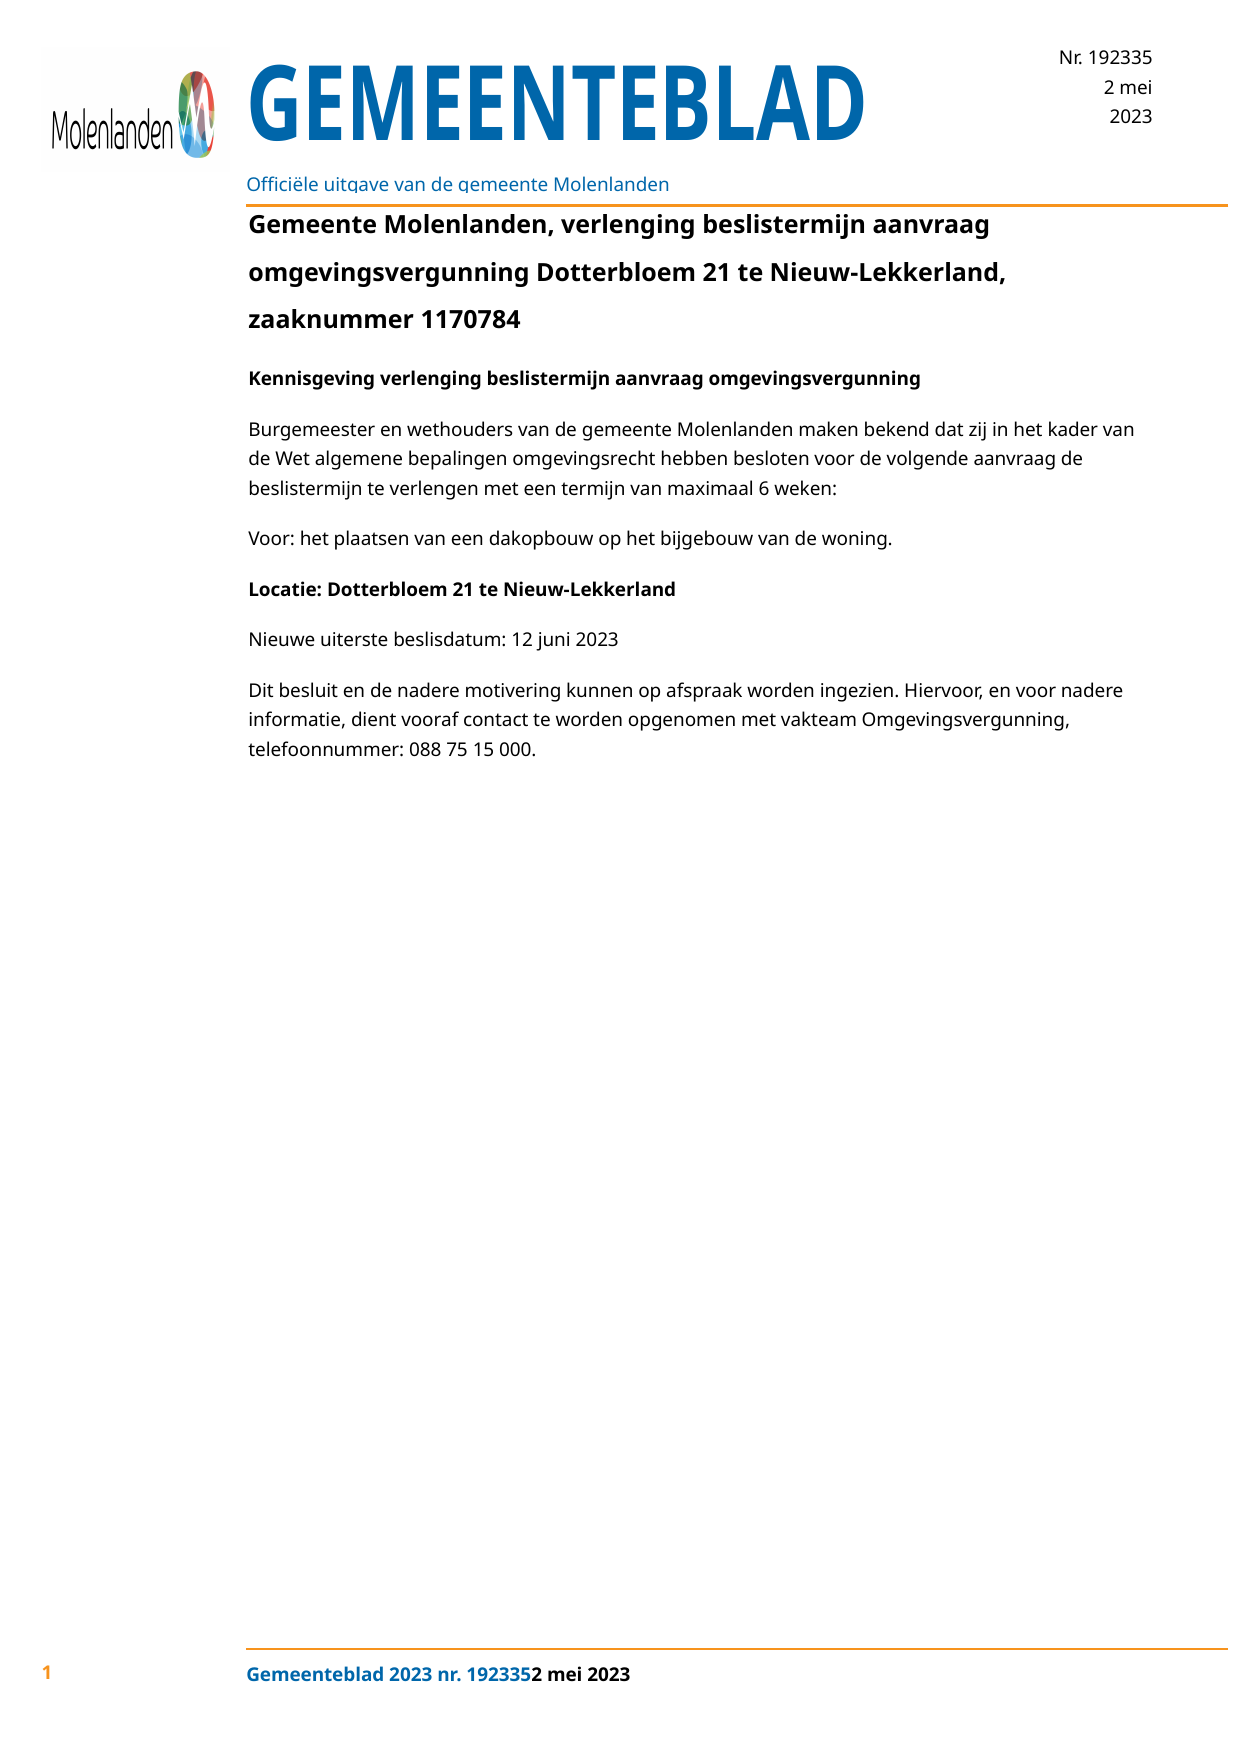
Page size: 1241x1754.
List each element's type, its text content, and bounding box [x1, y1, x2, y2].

text Burgemeester en wethouders van de gemeente Molenlanden maken bekend dat zij in het kader van de Wet algemene bepalingen omgevingsrecht hebben besloten voor de volgende aanvraag de beslistermijn te verlengen met een termijn van maximaal 6 weken: [248, 416, 1152, 501]
text Voor: het plaatsen van een dakopbouw op het bijgebouw van de woning. [248, 526, 1152, 551]
text Nieuwe uiterste beslisdatum: 12 juni 2023 [248, 626, 1152, 652]
text Kennisgeving verlenging beslistermijn aanvraag omgevingsvergunning [248, 366, 1152, 391]
picture [41, 47, 231, 172]
text Locatie: Dotterbloem 21 te Nieuw-Lekkerland [248, 576, 1152, 602]
text Dit besluit en de nadere motivering kunnen op afspraak worden ingezien. Hiervoor, en voor nadere informatie, dient vooraf contact te worden opgenomen met vakteam Omgevingsvergunning, telefoonnummer: 088 75 15 000. [248, 677, 1152, 762]
text Gemeente Molenlanden, verlenging beslistermijn aanvraag omgevingsvergunning Dotterbloem 21 te Nieuw-Lekkerland, zaaknummer 1170784 [248, 207, 1152, 336]
